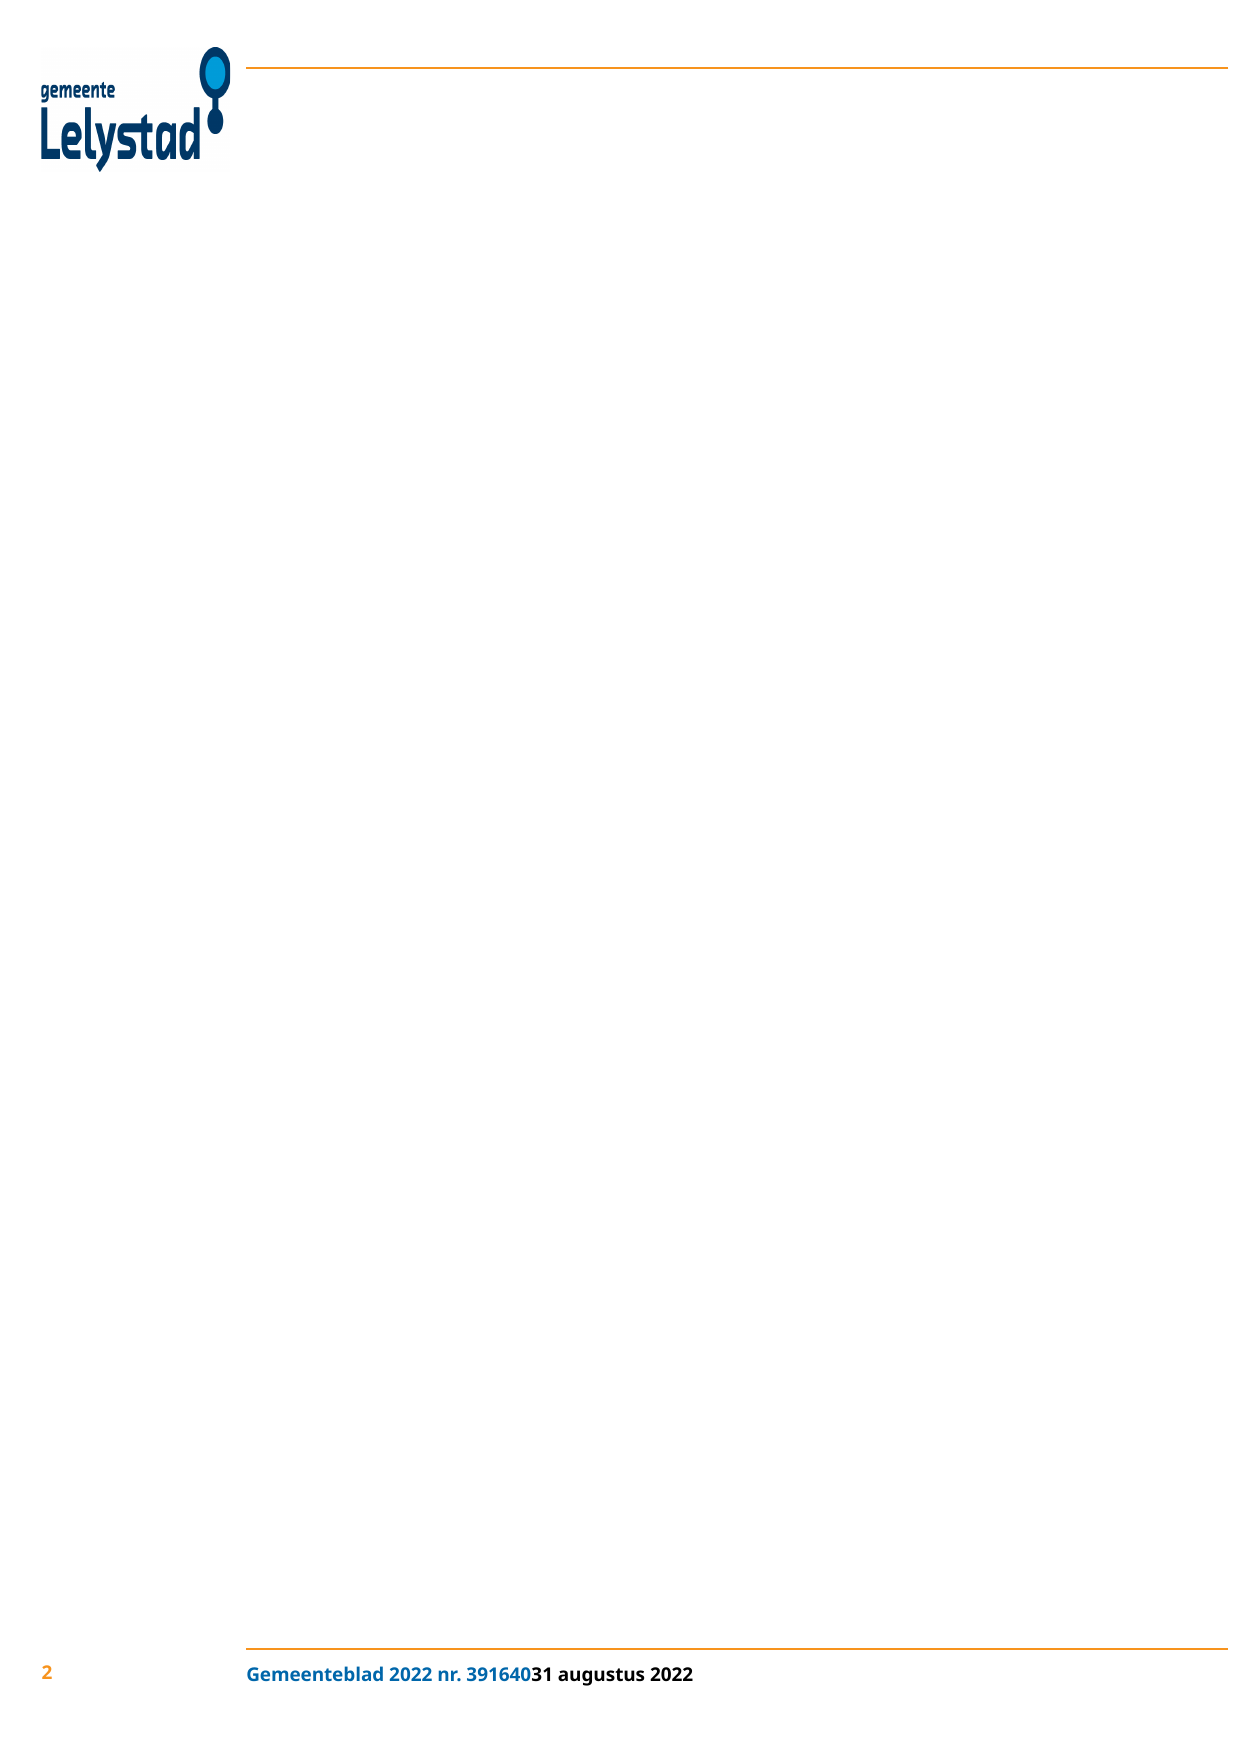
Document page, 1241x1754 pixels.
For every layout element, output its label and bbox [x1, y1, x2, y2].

picture [41, 47, 231, 172]
